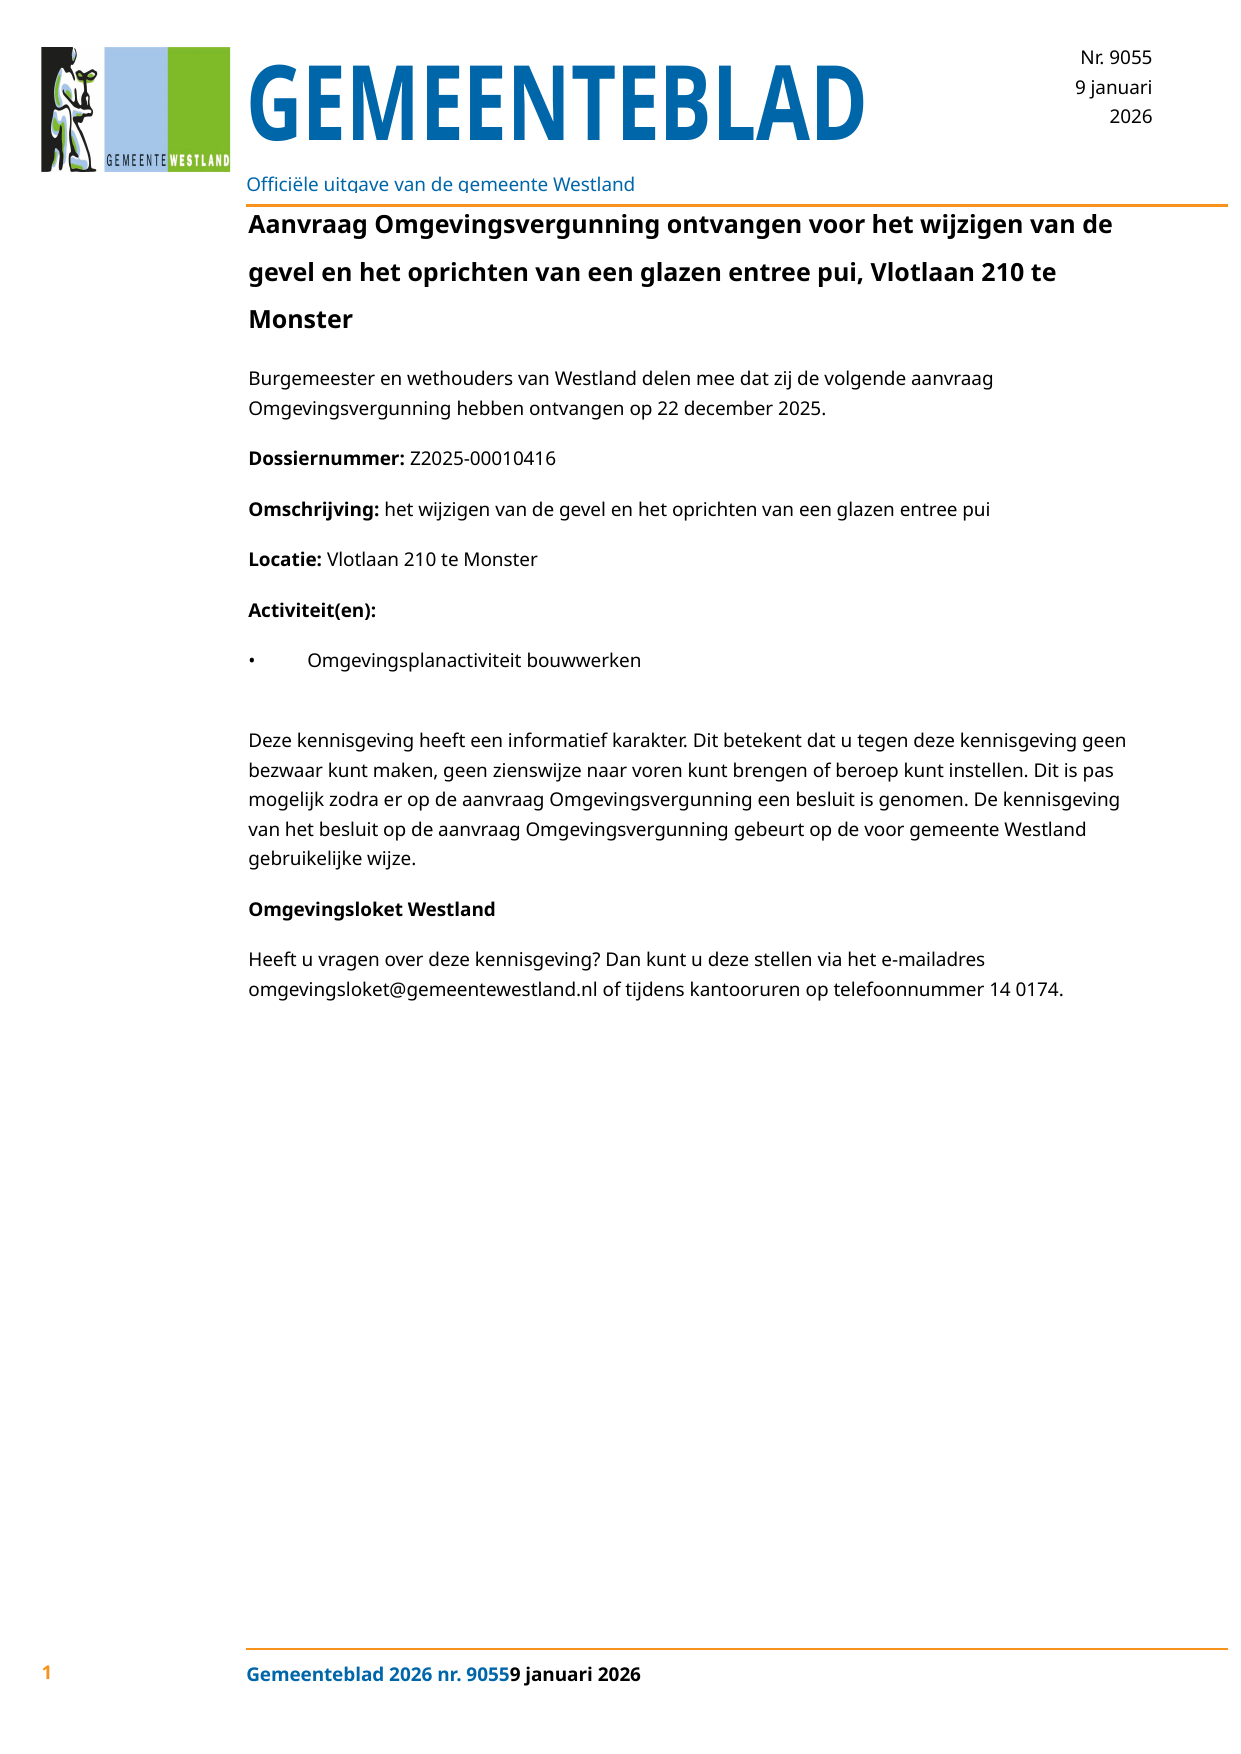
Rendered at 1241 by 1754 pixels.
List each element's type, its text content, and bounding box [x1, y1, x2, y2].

list Omgevingsplanactiviteit bouwwerken [248, 647, 1152, 673]
picture [41, 47, 231, 172]
text Omschrijving: het wijzigen van de gevel en het oprichten van een glazen entree pui [248, 496, 1152, 522]
text Dossiernummer: Z2025-00010416 [248, 446, 1152, 471]
text Heeft u vragen over deze kennisgeving? Dan kunt u deze stellen via het e-mailadres omgevingsloket@gemeentewestland.nl of tijdens kantooruren op telefoonnummer 14 0174. [248, 946, 1152, 1002]
text Activiteit(en): [248, 597, 1152, 622]
text Locatie: Vlotlaan 210 te Monster [248, 546, 1152, 572]
text Aanvraag Omgevingsvergunning ontvangen voor het wijzigen van de gevel en het oprichten van een glazen entree pui, Vlotlaan 210 te Monster [248, 207, 1152, 336]
text Omgevingsloket Westland [248, 896, 1152, 922]
text Deze kennisgeving heeft een informatief karakter. Dit betekent dat u tegen deze kennisgeving geen bezwaar kunt maken, geen zienswijze naar voren kunt brengen of beroep kunt instellen. Dit is pas mogelijk zodra er op de aanvraag Omgevingsvergunning een besluit is genomen. De kennisgeving van het besluit op de aanvraag Omgevingsvergunning gebeurt op de voor gemeente Westland gebruikelijke wijze. [248, 727, 1152, 871]
text Burgemeester en wethouders van Westland delen mee dat zij de volgende aanvraag Omgevingsvergunning hebben ontvangen op 22 december 2025. [248, 366, 1152, 421]
